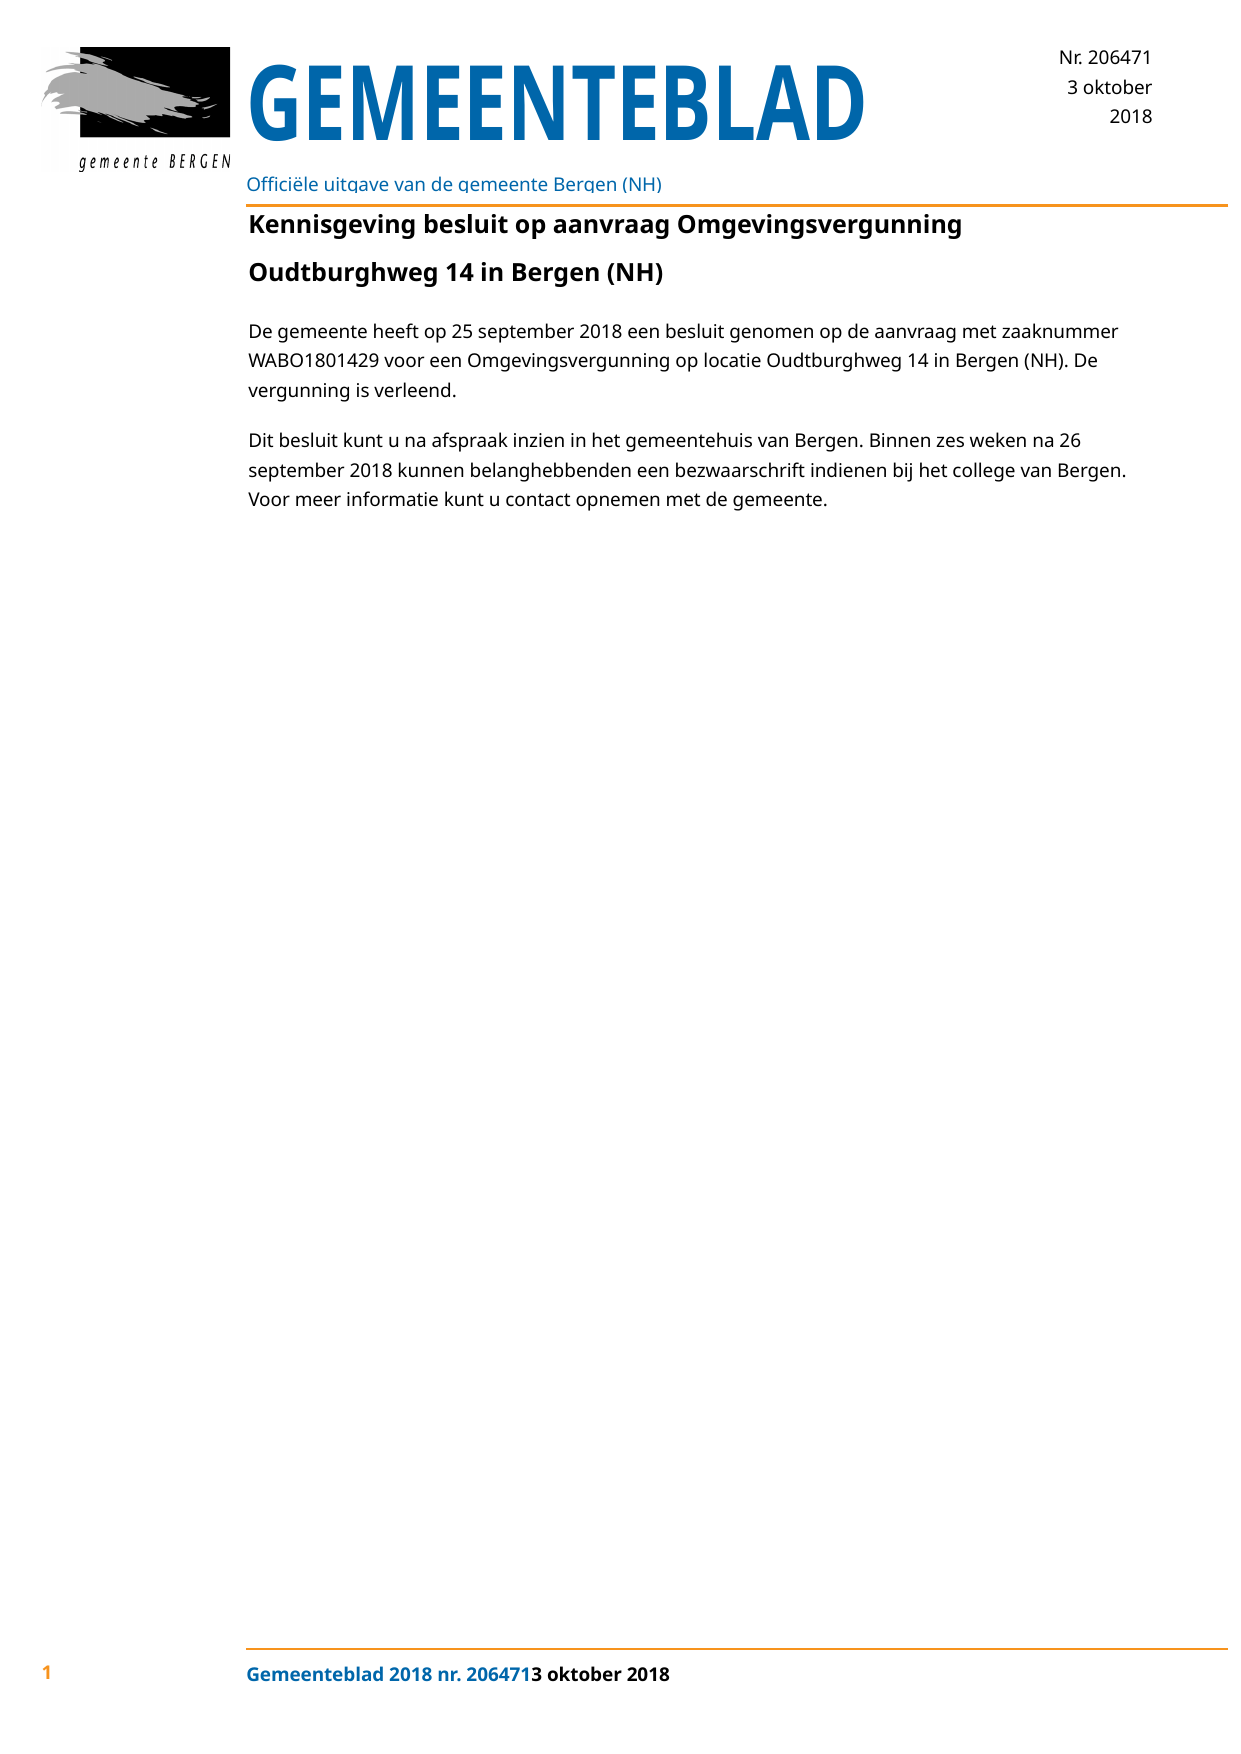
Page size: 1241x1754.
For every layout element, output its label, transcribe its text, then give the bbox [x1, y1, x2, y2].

text Dit besluit kunt u na afspraak inzien in het gemeentehuis van Bergen. Binnen zes weken na 26 september 2018 kunnen belanghebbenden een bezwaarschrift indienen bij het college van Bergen. Voor meer informatie kunt u contact opnemen met de gemeente. [248, 427, 1152, 512]
text Kennisgeving besluit op aanvraag Omgevingsvergunning Oudtburghweg 14 in Bergen (NH) [248, 207, 1152, 288]
text De gemeente heeft op 25 september 2018 een besluit genomen op de aanvraag met zaaknummer WABO1801429 voor een Omgevingsvergunning op locatie Oudtburghweg 14 in Bergen (NH). De vergunning is verleend. [248, 318, 1152, 403]
picture [41, 47, 231, 172]
